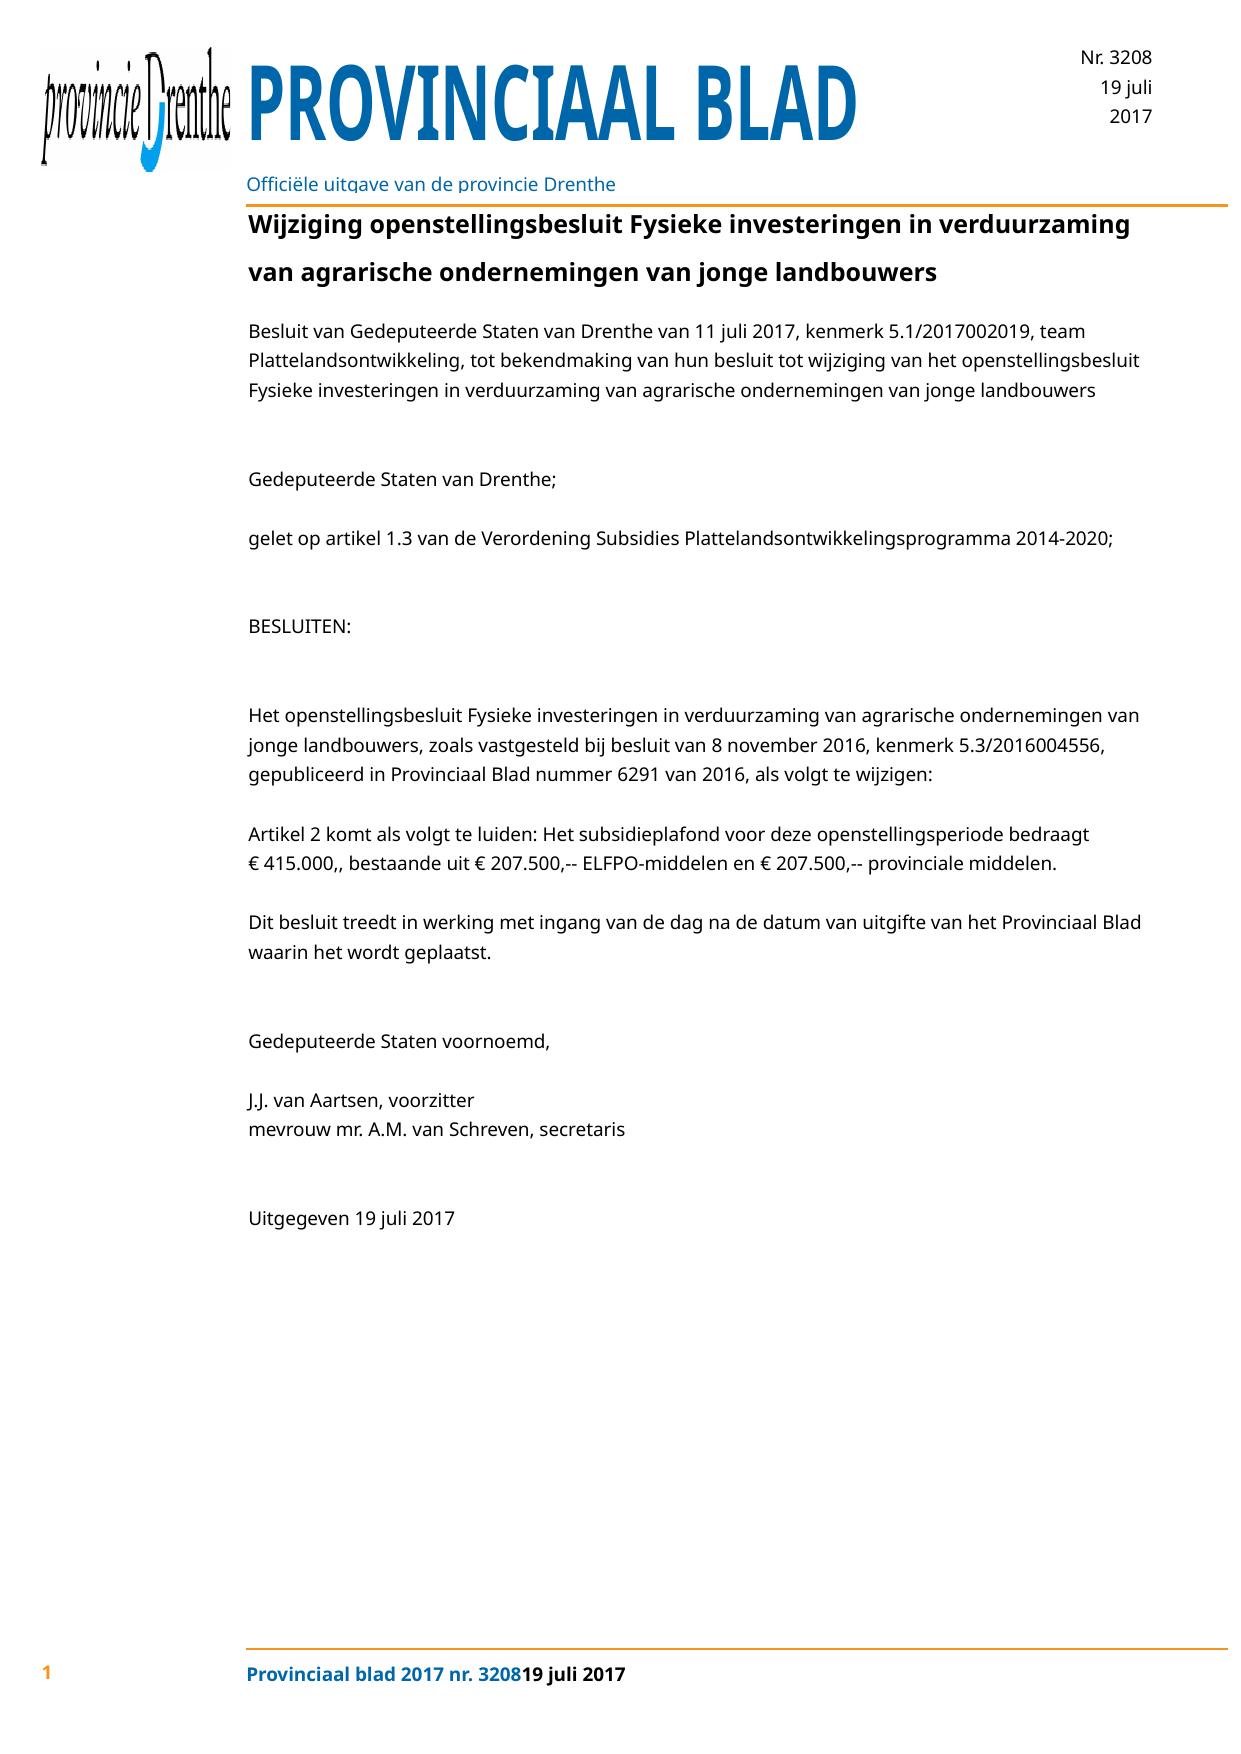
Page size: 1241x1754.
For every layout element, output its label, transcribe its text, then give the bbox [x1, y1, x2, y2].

text BESLUITEN: [248, 614, 1152, 639]
text Gedeputeerde Staten voornoemd, [248, 1028, 1152, 1054]
text Gedeputeerde Staten van Drenthe; [248, 466, 1152, 492]
text J.J. van Aartsen, voorzitter [248, 1087, 1152, 1113]
text Het openstellingsbesluit Fysieke investeringen in verduurzaming van agrarische ondernemingen van jonge landbouwers, zoals vastgesteld bij besluit van 8 november 2016, kenmerk 5.3/2016004556, gepubliceerd in Provinciaal Blad nummer 6291 van 2016, als volgt te wijzigen: [248, 702, 1152, 787]
text gelet op artikel 1.3 van de Verordening Subsidies Plattelandsontwikkelingsprogramma 2014-2020; [248, 525, 1152, 551]
text mevrouw mr. A.M. van Schreven, secretaris [248, 1117, 1152, 1142]
text Besluit van Gedeputeerde Staten van Drenthe van 11 juli 2017, kenmerk 5.1/2017002019, team Plattelandsontwikkeling, tot bekendmaking van hun besluit tot wijziging van het openstellingsbesluit Fysieke investeringen in verduurzaming van agrarische ondernemingen van jonge landbouwers [248, 318, 1152, 403]
text Wijziging openstellingsbesluit Fysieke investeringen in verduurzaming van agrarische ondernemingen van jonge landbouwers [248, 207, 1152, 288]
text Uitgegeven 19 juli 2017 [248, 1205, 1152, 1231]
text Dit besluit treedt in werking met ingang van de dag na de datum van uitgifte van het Provinciaal Blad waarin het wordt geplaatst. [248, 909, 1152, 965]
text Artikel 2 komt als volgt te luiden: Het subsidieplafond voor deze openstellingsperiode bedraagt € 415.000,, bestaande uit € 207.500,-- ELFPO-middelen en € 207.500,-- provinciale middelen. [248, 821, 1152, 876]
picture [41, 47, 231, 172]
